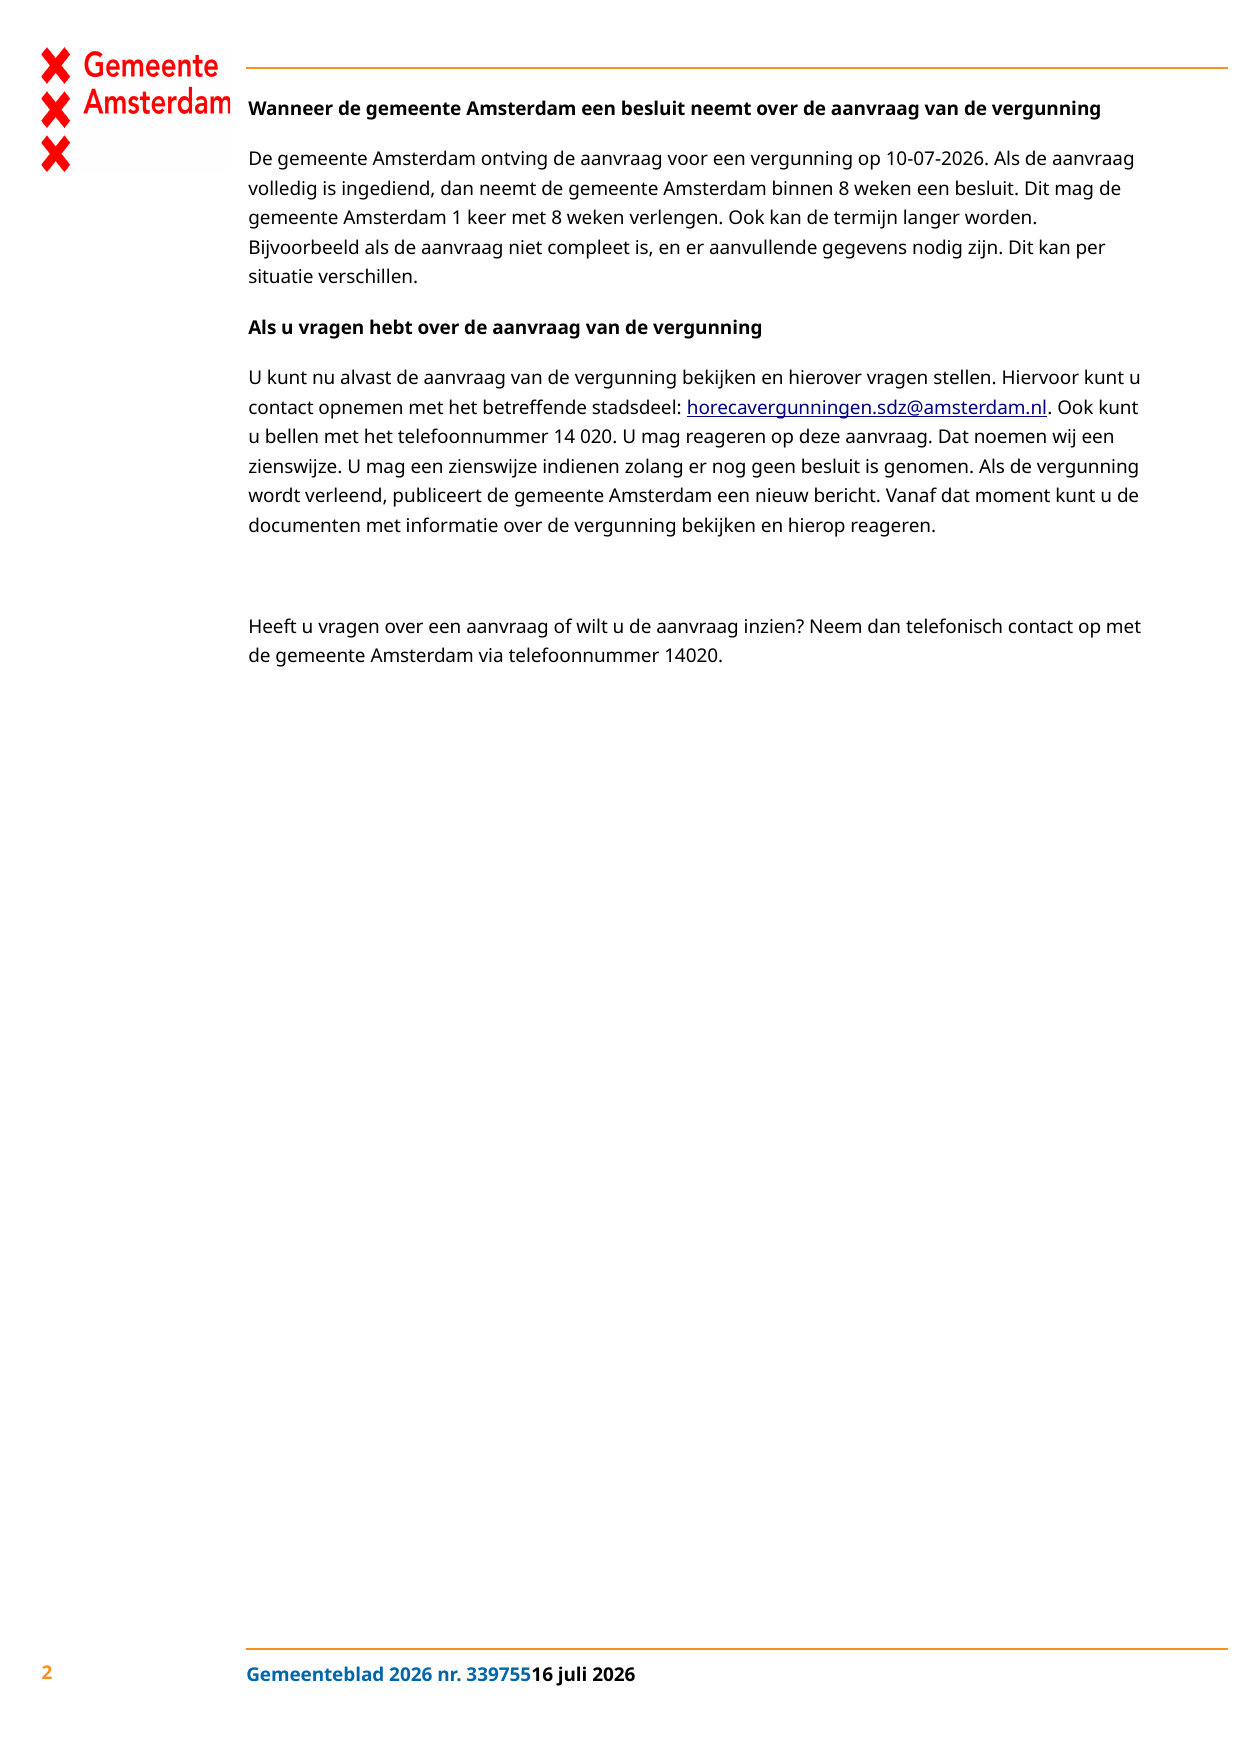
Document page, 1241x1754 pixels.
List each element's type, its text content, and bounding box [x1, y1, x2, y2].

text De gemeente Amsterdam ontving de aanvraag voor een vergunning op 10-07-2026. Als de aanvraag volledig is ingediend, dan neemt de gemeente Amsterdam binnen 8 weken een besluit. Dit mag de gemeente Amsterdam 1 keer met 8 weken verlengen. Ook kan de termijn langer worden. Bijvoorbeeld als de aanvraag niet compleet is, en er aanvullende gegevens nodig zijn. Dit kan per situatie verschillen. [248, 145, 1152, 289]
text Wanneer de gemeente Amsterdam een besluit neemt over de aanvraag van de vergunning [248, 95, 1152, 121]
text U kunt nu alvast de aanvraag van de vergunning bekijken en hierover vragen stellen. Hiervoor kunt u contact opnemen met het betreffende stadsdeel: horecavergunningen.sdz@amsterdam.nl. Ook kunt u bellen met het telefoonnummer 14 020. U mag reageren op deze aanvraag. Dat noemen wij een zienswijze. U mag een zienswijze indienen zolang er nog geen besluit is genomen. Als de vergunning wordt verleend, publiceert de gemeente Amsterdam een nieuw bericht. Vanaf dat moment kunt u de documenten met informatie over de vergunning bekijken en hierop reageren. [248, 364, 1152, 538]
text Als u vragen hebt over de aanvraag van de vergunning [248, 314, 1152, 340]
picture [41, 47, 231, 172]
text Heeft u vragen over een aanvraag of wilt u de aanvraag inzien? Neem dan telefonisch contact op met de gemeente Amsterdam via telefoonnummer 14020. [248, 613, 1152, 668]
